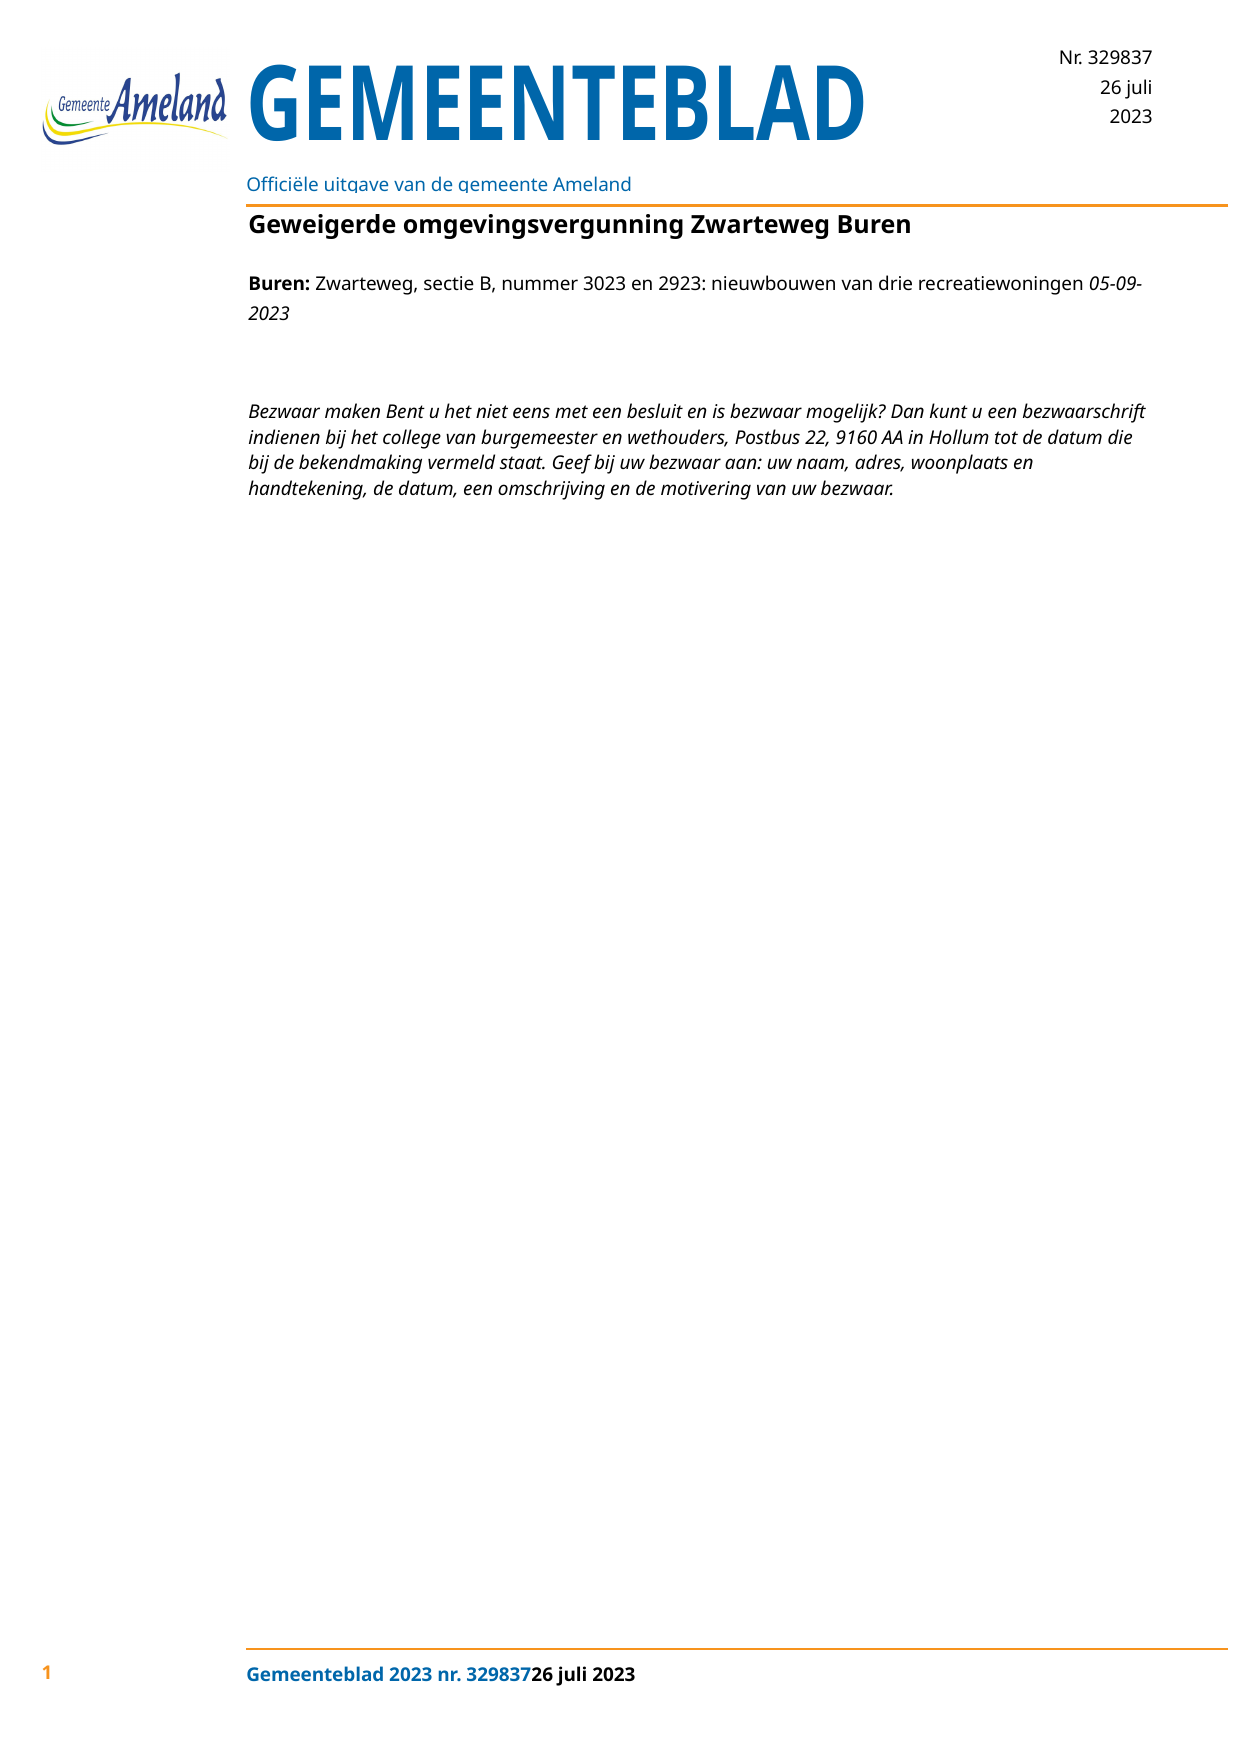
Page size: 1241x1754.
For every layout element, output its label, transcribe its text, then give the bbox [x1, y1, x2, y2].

picture [41, 47, 231, 172]
text Buren: Zwarteweg, sectie B, nummer 3023 en 2923: nieuwbouwen van drie recreatiewoningen 05-09-2023 [248, 270, 1152, 326]
text Geweigerde omgevingsvergunning Zwarteweg Buren [248, 207, 1152, 241]
text Bezwaar maken Bent u het niet eens met een besluit en is bezwaar mogelijk? Dan kunt u een bezwaarschrift indienen bij het college van burgemeester en wethouders, Postbus 22, 9160 AA in Hollum tot de datum die bij de bekendmaking vermeld staat. Geef bij uw bezwaar aan: uw naam, adres, woonplaats en handtekening, de datum, een omschrijving en de motivering van uw bezwaar. [248, 398, 1152, 501]
